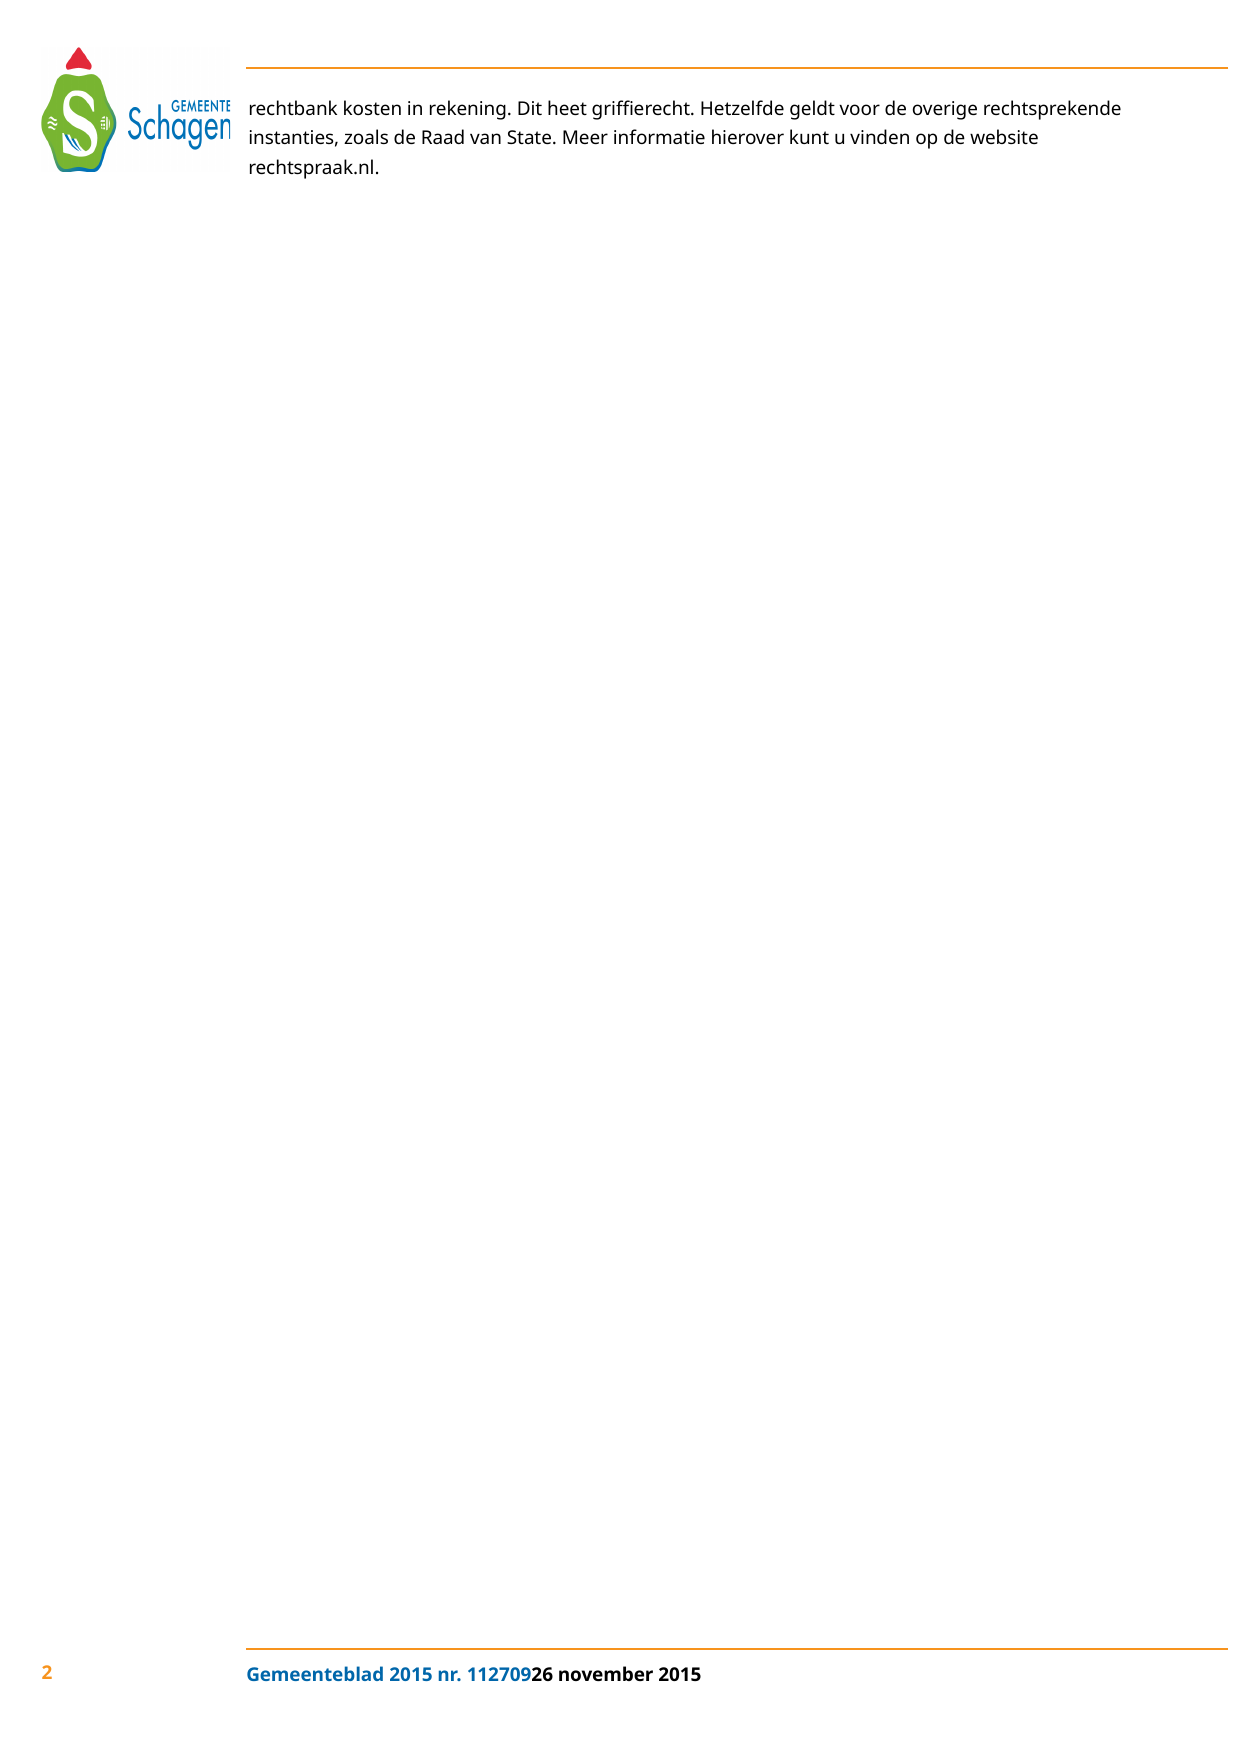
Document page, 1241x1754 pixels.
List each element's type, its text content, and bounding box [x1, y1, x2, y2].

text rechtbank kosten in rekening. Dit heet griffierecht. Hetzelfde geldt voor de overige rechtsprekende instanties, zoals de Raad van State. Meer informatie hierover kunt u vinden op de website rechtspraak.nl. [248, 95, 1152, 180]
picture [41, 47, 231, 172]
